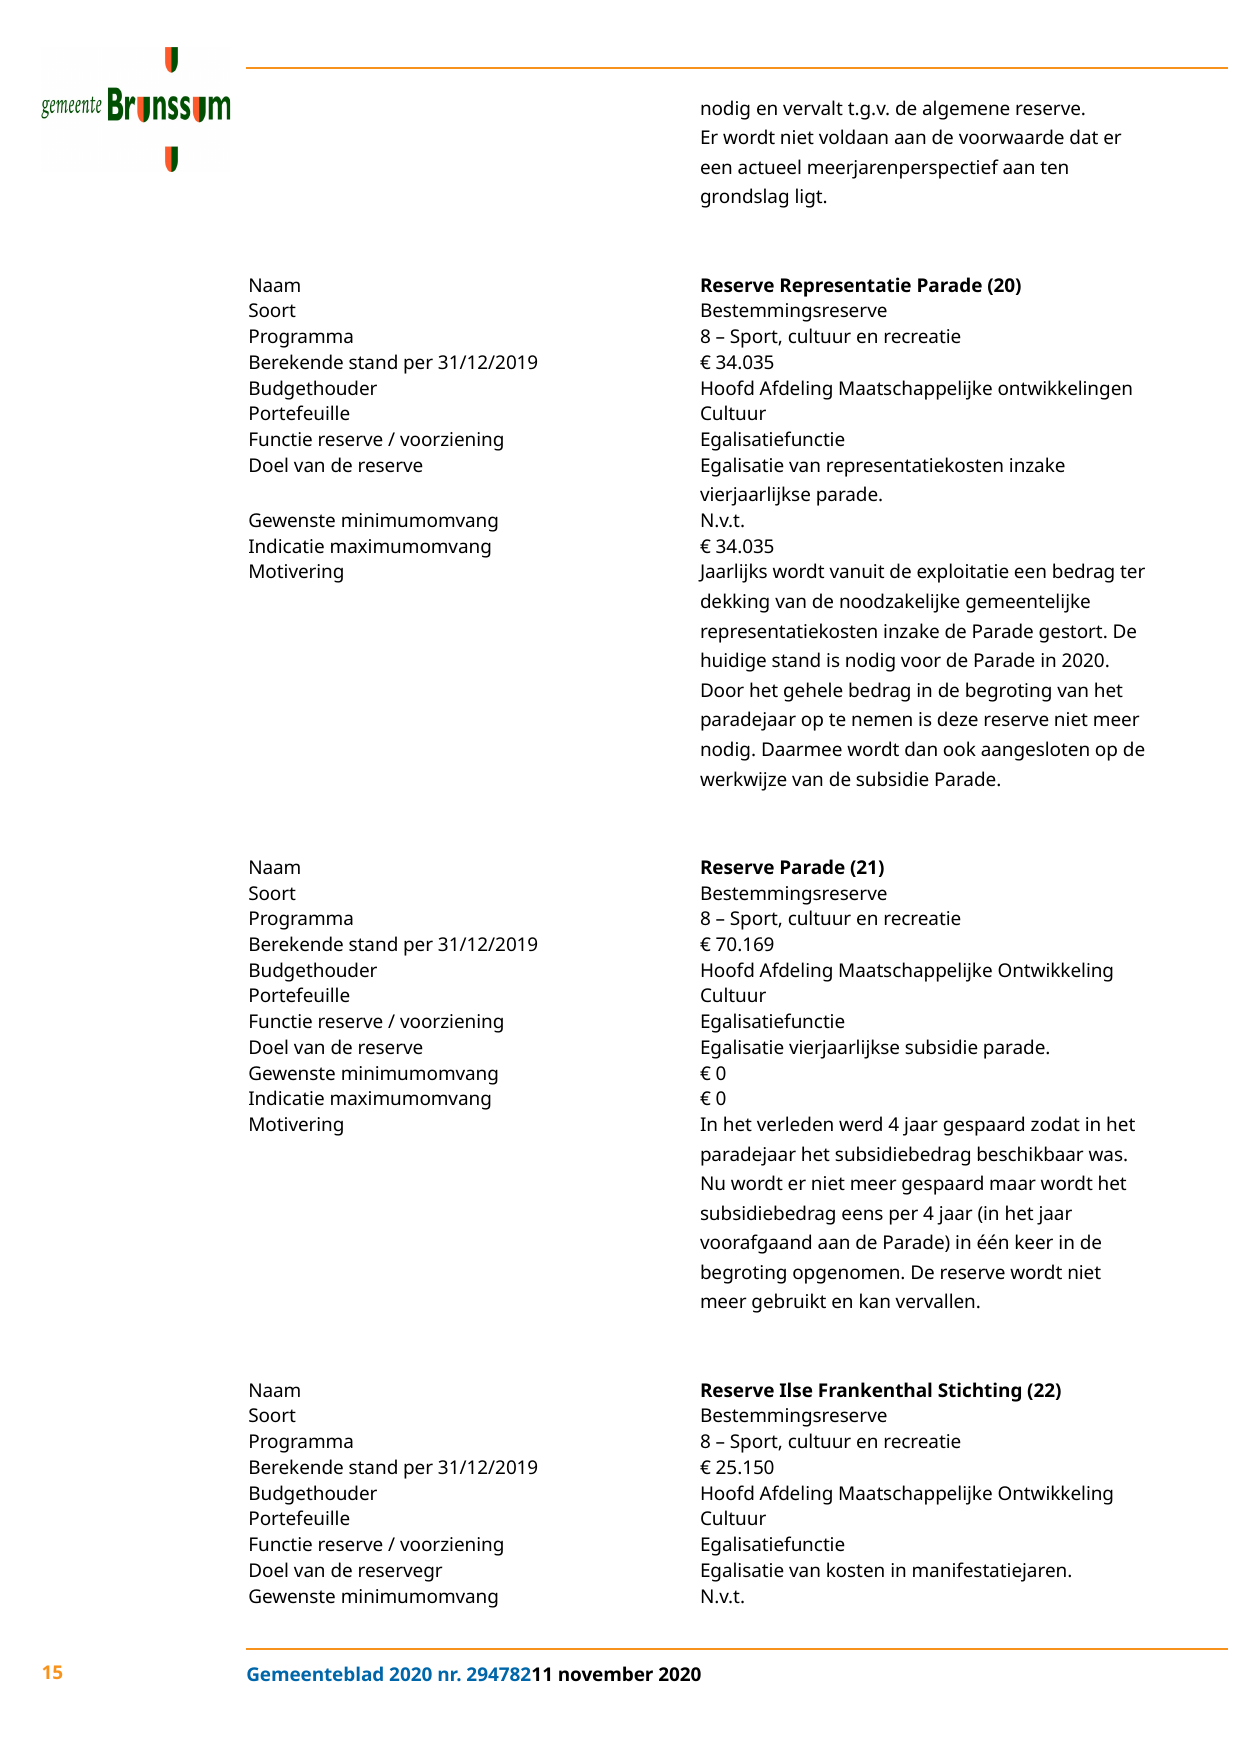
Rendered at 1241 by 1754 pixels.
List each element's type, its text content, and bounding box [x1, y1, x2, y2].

table_header Naam [248, 272, 700, 297]
table_cell Functie reserve / voorziening [248, 1531, 700, 1557]
table_cell Egalisatiefunctie [700, 426, 1152, 452]
table_cell Berekende stand per 31/12/2019 [248, 349, 700, 375]
table_cell Indicatie maximumomvang [248, 533, 700, 559]
table_cell Egalisatie vierjaarlijkse subsidie parade. [700, 1034, 1152, 1060]
table_cell 8 – Sport, cultuur en recreatie [700, 1429, 1152, 1454]
table_cell € 0 [700, 1086, 1152, 1111]
table_cell N.v.t. [700, 507, 1152, 533]
table_cell Gewenste minimumomvang [248, 1060, 700, 1086]
table_cell Berekende stand per 31/12/2019 [248, 1454, 700, 1480]
table_header Reserve Parade (21) [700, 854, 1152, 880]
table_cell Soort [248, 298, 700, 323]
table_cell Programma [248, 323, 700, 349]
table_cell Motivering [248, 1111, 700, 1314]
table_cell Doel van de reserve [248, 1034, 700, 1060]
table_cell Programma [248, 905, 700, 931]
table_cell Gewenste minimumomvang [248, 507, 700, 533]
table_cell Egalisatiefunctie [700, 1531, 1152, 1557]
table_cell Portefeuille [248, 1506, 700, 1531]
table_header Reserve Ilse Frankenthal Stichting (22) [700, 1377, 1152, 1403]
table_cell Cultuur [700, 1506, 1152, 1531]
table_cell Indicatie maximumomvang [248, 1086, 700, 1111]
table_cell Motivering [248, 559, 700, 791]
table_cell Jaarlijks wordt vanuit de exploitatie een bedrag ter dekking van de noodzakelijke gemeentelijke representatiekosten inzake de Parade gestort. De huidige stand is nodig voor de Parade in 2020. Door het gehele bedrag in de begroting van het paradejaar op te nemen is deze reserve niet meer nodig. Daarmee wordt dan ook aangesloten op de werkwijze van de subsidie Parade. [700, 559, 1152, 791]
table_cell Functie reserve / voorziening [248, 426, 700, 452]
table_cell Hoofd Afdeling Maatschappelijke Ontwikkeling [700, 957, 1152, 983]
table_cell Egalisatie van kosten in manifestatiejaren. [700, 1557, 1152, 1583]
table_cell Budgethouder [248, 957, 700, 983]
table_cell Programma [248, 1429, 700, 1454]
picture [41, 47, 231, 172]
table_cell 8 – Sport, cultuur en recreatie [700, 323, 1152, 349]
table_cell € 34.035 [700, 533, 1152, 559]
table_cell Portefeuille [248, 983, 700, 1008]
table_cell Doel van de reservegr [248, 1557, 700, 1583]
table_header Naam [248, 854, 700, 880]
table_cell Portefeuille [248, 400, 700, 426]
table_header Reserve Representatie Parade (20) [700, 272, 1152, 297]
table_cell Bestemmingsreserve [700, 880, 1152, 905]
table_header Naam [248, 1377, 700, 1403]
table_cell [248, 95, 700, 209]
table_cell N.v.t. [700, 1583, 1152, 1608]
table_cell Cultuur [700, 983, 1152, 1008]
table_cell € 25.150 [700, 1454, 1152, 1480]
table_cell € 0 [700, 1060, 1152, 1086]
table_cell Soort [248, 880, 700, 905]
table_cell Budgethouder [248, 375, 700, 400]
table_cell Budgethouder [248, 1480, 700, 1506]
table_cell Berekende stand per 31/12/2019 [248, 931, 700, 957]
table_cell Cultuur [700, 400, 1152, 426]
table_cell Doel van de reserve [248, 452, 700, 507]
table_cell € 70.169 [700, 931, 1152, 957]
table_cell Gewenste minimumomvang [248, 1583, 700, 1608]
table_cell € 34.035 [700, 349, 1152, 375]
table_cell Hoofd Afdeling Maatschappelijke Ontwikkeling [700, 1480, 1152, 1506]
table_cell Soort [248, 1403, 700, 1428]
table_cell Hoofd Afdeling Maatschappelijke ontwikkelingen [700, 375, 1152, 400]
table_cell Bestemmingsreserve [700, 1403, 1152, 1428]
table_cell nodig en vervalt t.g.v. de algemene reserve. Er wordt niet voldaan aan de voorwaarde dat er een actueel meerjarenperspectief aan ten grondslag ligt. [700, 95, 1152, 209]
table_cell 8 – Sport, cultuur en recreatie [700, 905, 1152, 931]
table_cell Functie reserve / voorziening [248, 1008, 700, 1034]
table_cell Bestemmingsreserve [700, 298, 1152, 323]
table_cell Egalisatiefunctie [700, 1008, 1152, 1034]
table_cell In het verleden werd 4 jaar gespaard zodat in het paradejaar het subsidiebedrag beschikbaar was. Nu wordt er niet meer gespaard maar wordt het subsidiebedrag eens per 4 jaar (in het jaar voorafgaand aan de Parade) in één keer in de begroting opgenomen. De reserve wordt niet meer gebruikt en kan vervallen. [700, 1111, 1152, 1314]
table_cell Egalisatie van representatiekosten inzake vierjaarlijkse parade. [700, 452, 1152, 507]
